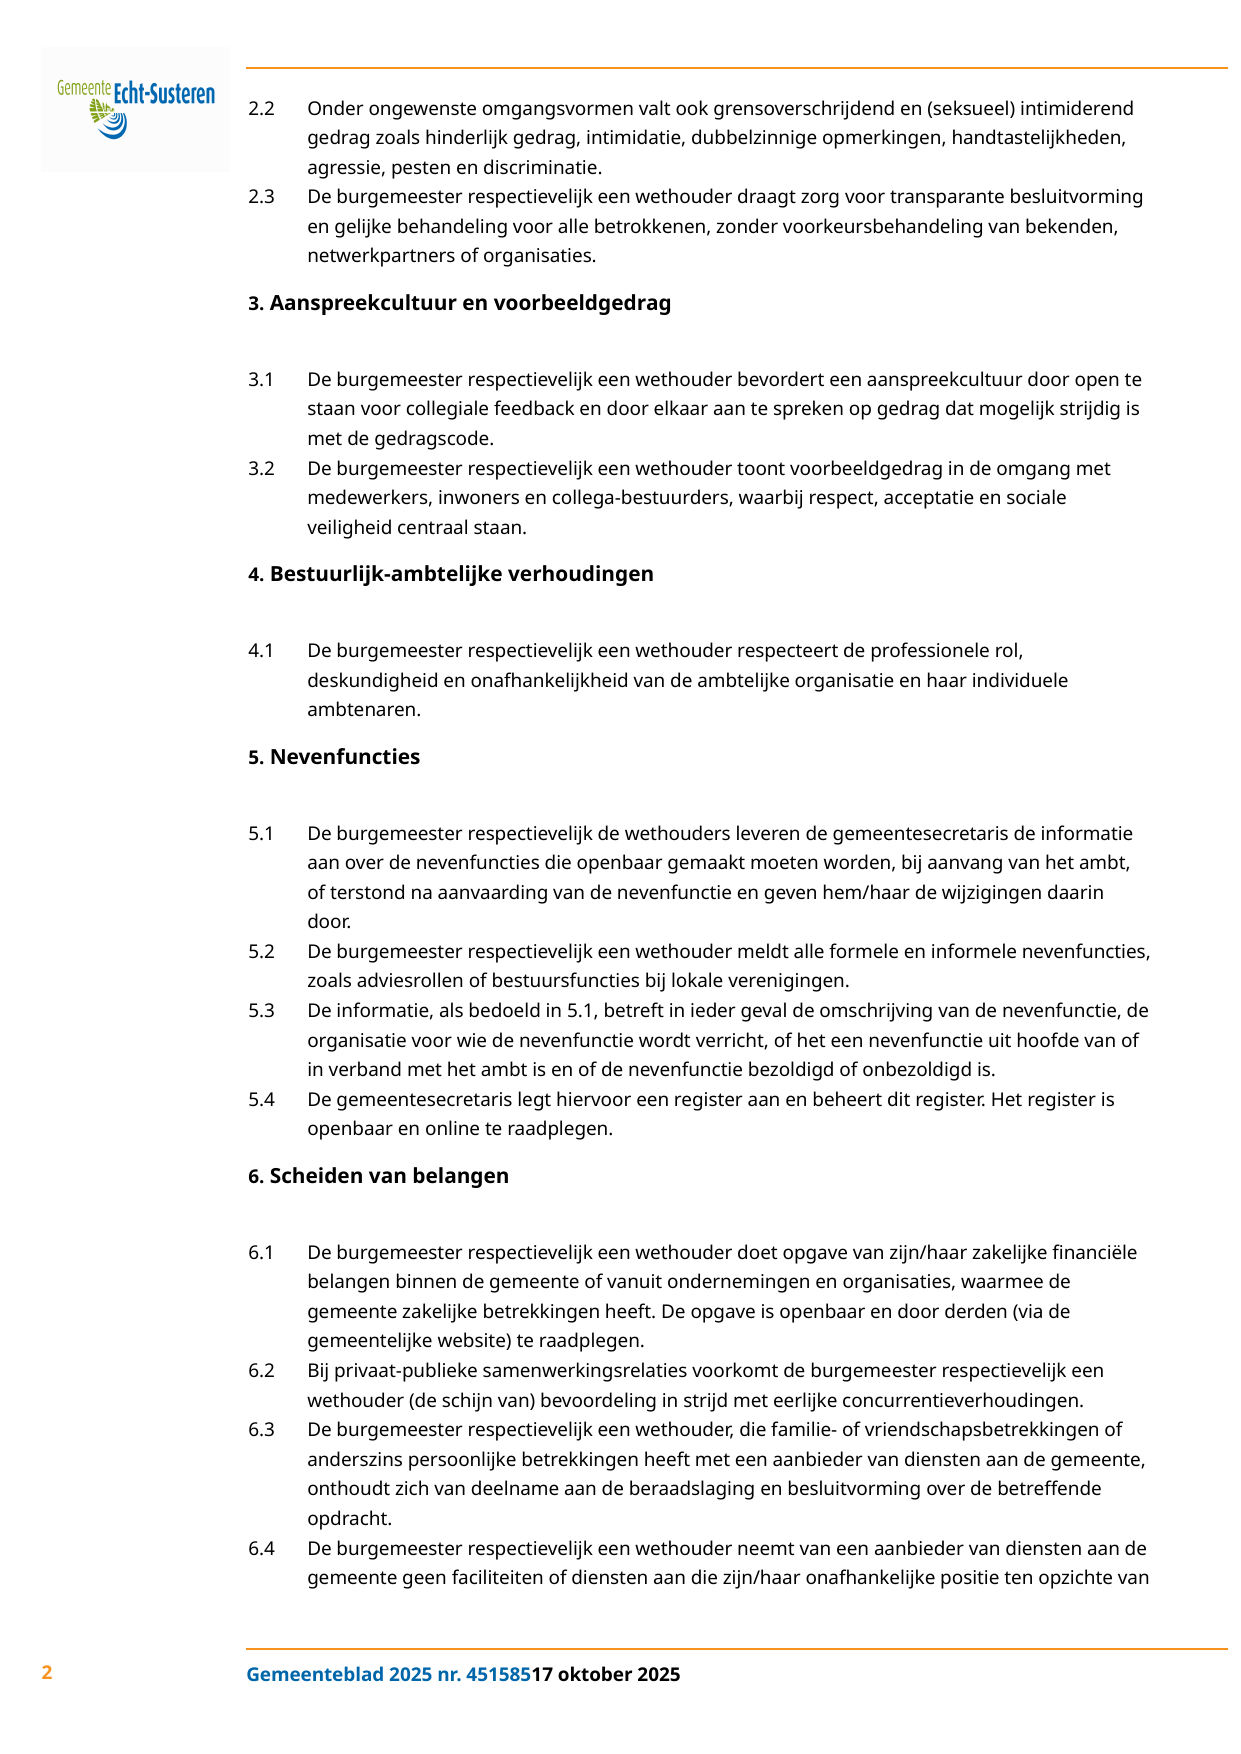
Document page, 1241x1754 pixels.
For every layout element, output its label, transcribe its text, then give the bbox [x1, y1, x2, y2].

list De informatie, als bedoeld in 5.1, betreft in ieder geval de omschrijving van de nevenfunctie, de organisatie voor wie de nevenfunctie wordt verricht, of het een nevenfunctie uit hoofde van of in verband met het ambt is en of de nevenfunctie bezoldigd of onbezoldigd is. [248, 997, 1152, 1082]
text 4. Bestuurlijk-ambtelijke verhoudingen [248, 559, 1152, 588]
list Onder ongewenste omgangsvormen valt ook grensoverschrijdend en (seksueel) intimiderend gedrag zoals hinderlijk gedrag, intimidatie, dubbelzinnige opmerkingen, handtastelijkheden, agressie, pesten en discriminatie. [248, 95, 1152, 180]
text 6. Scheiden van belangen [248, 1161, 1152, 1190]
list De burgemeester respectievelijk de wethouders leveren de gemeentesecretaris de informatie aan over de nevenfuncties die openbaar gemaakt moeten worden, bij aanvang van het ambt, of terstond na aanvaarding van de nevenfunctie en geven hem/haar de wijzigingen daarin door. [248, 820, 1152, 934]
list De gemeentesecretaris legt hiervoor een register aan en beheert dit register. Het register is openbaar en online te raadplegen. [248, 1086, 1152, 1141]
list De burgemeester respectievelijk een wethouder bevordert een aanspreekcultuur door open te staan voor collegiale feedback en door elkaar aan te spreken op gedrag dat mogelijk strijdig is met de gedragscode. [248, 366, 1152, 451]
list De burgemeester respectievelijk een wethouder meldt alle formele en informele nevenfuncties, zoals adviesrollen of bestuursfuncties bij lokale verenigingen. [248, 938, 1152, 993]
list Bij privaat-publieke samenwerkingsrelaties voorkomt de burgemeester respectievelijk een wethouder (de schijn van) bevoordeling in strijd met eerlijke concurrentieverhoudingen. [248, 1357, 1152, 1413]
list De burgemeester respectievelijk een wethouder toont voorbeeldgedrag in de omgang met medewerkers, inwoners en collega-bestuurders, waarbij respect, acceptatie en sociale veiligheid centraal staan. [248, 455, 1152, 540]
text 3. Aanspreekcultuur en voorbeeldgedrag [248, 288, 1152, 317]
picture [41, 47, 231, 172]
text 5. Nevenfuncties [248, 742, 1152, 771]
list De burgemeester respectievelijk een wethouder, die familie- of vriendschapsbetrekkingen of anderszins persoonlijke betrekkingen heeft met een aanbieder van diensten aan de gemeente, onthoudt zich van deelname aan de beraadslaging en besluitvorming over de betreffende opdracht. [248, 1416, 1152, 1531]
list De burgemeester respectievelijk een wethouder neemt van een aanbieder van diensten aan de gemeente geen faciliteiten of diensten aan die zijn/haar onafhankelijke positie ten opzichte van [248, 1535, 1152, 1590]
list De burgemeester respectievelijk een wethouder draagt zorg voor transparante besluitvorming en gelijke behandeling voor alle betrokkenen, zonder voorkeursbehandeling van bekenden, netwerkpartners of organisaties. [248, 183, 1152, 268]
list De burgemeester respectievelijk een wethouder respecteert de professionele rol, deskundigheid en onafhankelijkheid van de ambtelijke organisatie en haar individuele ambtenaren. [248, 637, 1152, 722]
list De burgemeester respectievelijk een wethouder doet opgave van zijn/haar zakelijke financiële belangen binnen de gemeente of vanuit ondernemingen en organisaties, waarmee de gemeente zakelijke betrekkingen heeft. De opgave is openbaar en door derden (via de gemeentelijke website) te raadplegen. [248, 1239, 1152, 1353]
